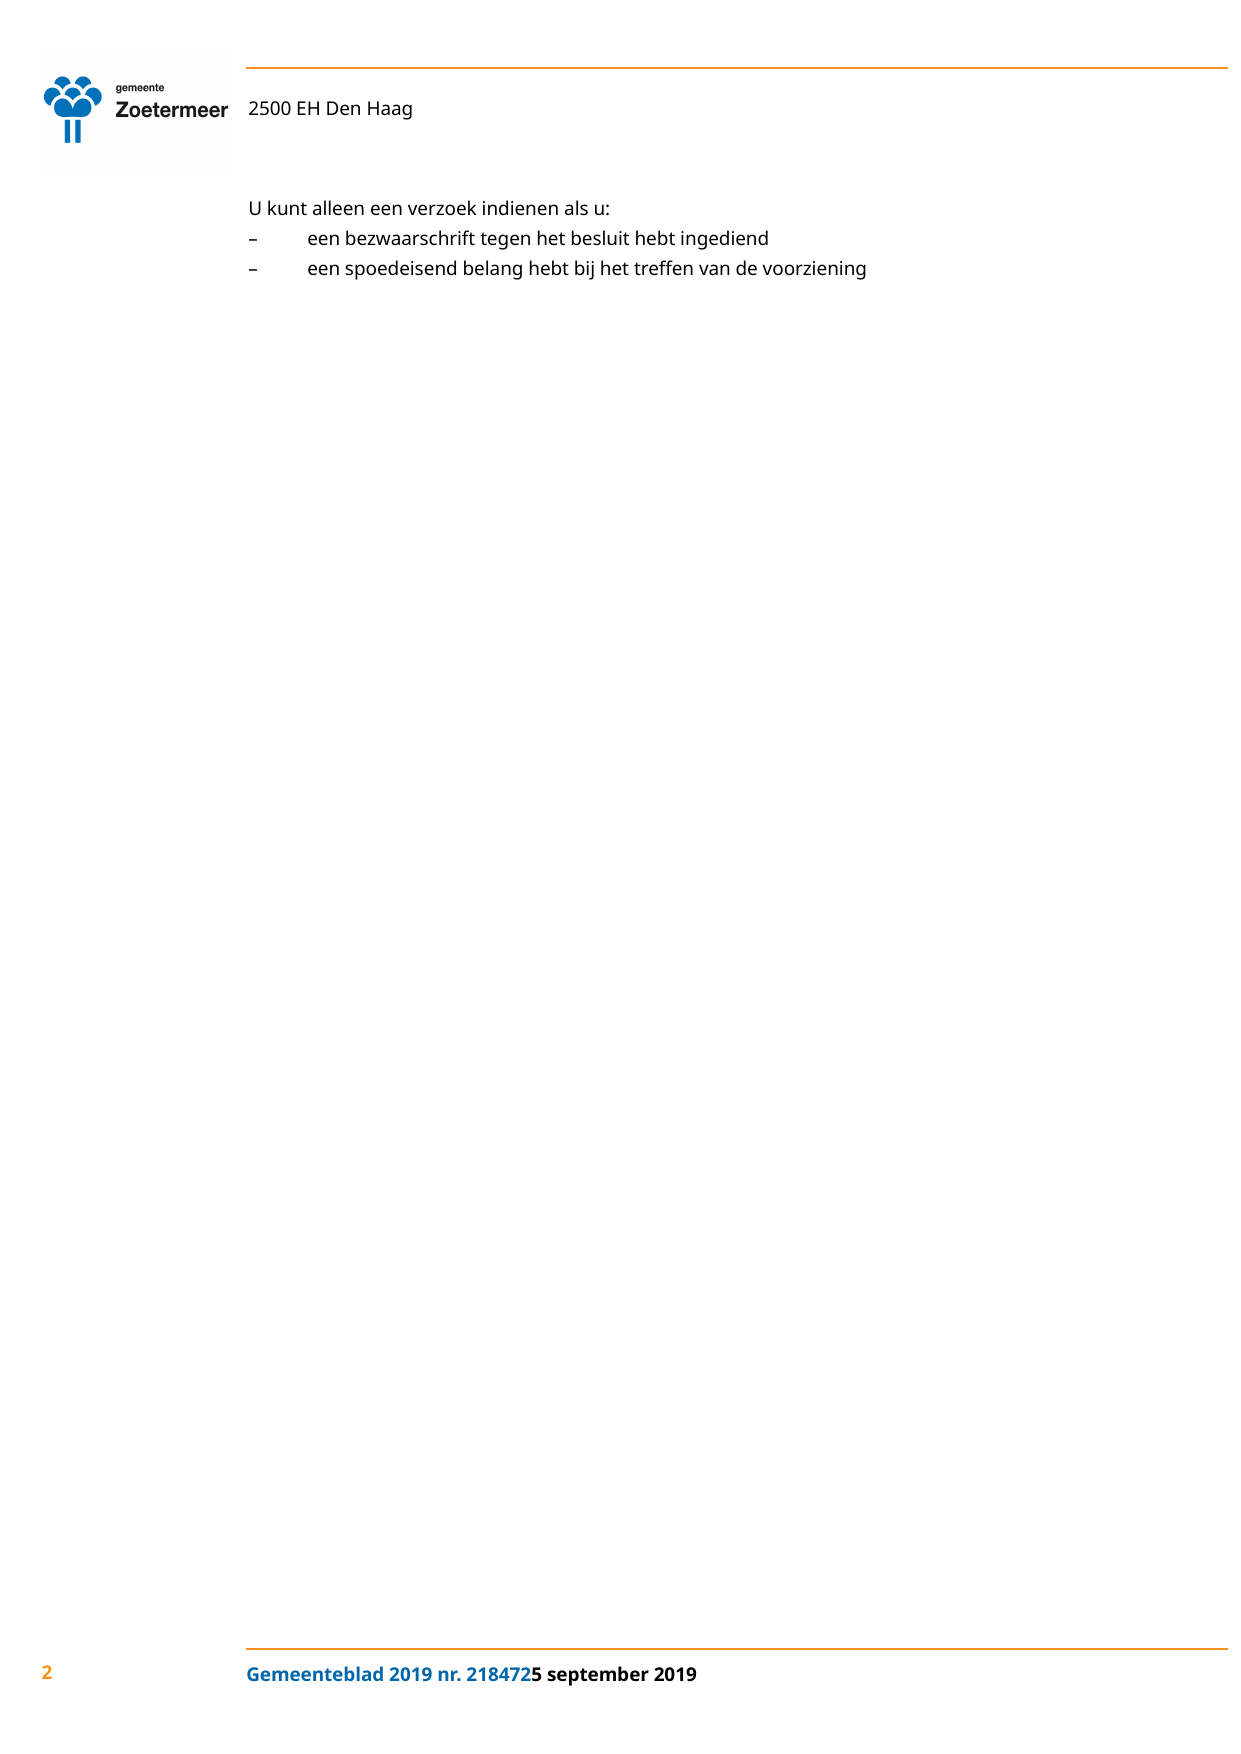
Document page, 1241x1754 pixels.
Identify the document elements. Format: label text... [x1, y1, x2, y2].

list een spoedeisend belang hebt bij het treffen van de voorziening [248, 255, 1152, 281]
picture [41, 47, 231, 172]
text U kunt alleen een verzoek indienen als u: [248, 196, 1152, 221]
text 2500 EH Den Haag [248, 95, 1152, 121]
list een bezwaarschrift tegen het besluit hebt ingediend [248, 225, 1152, 251]
